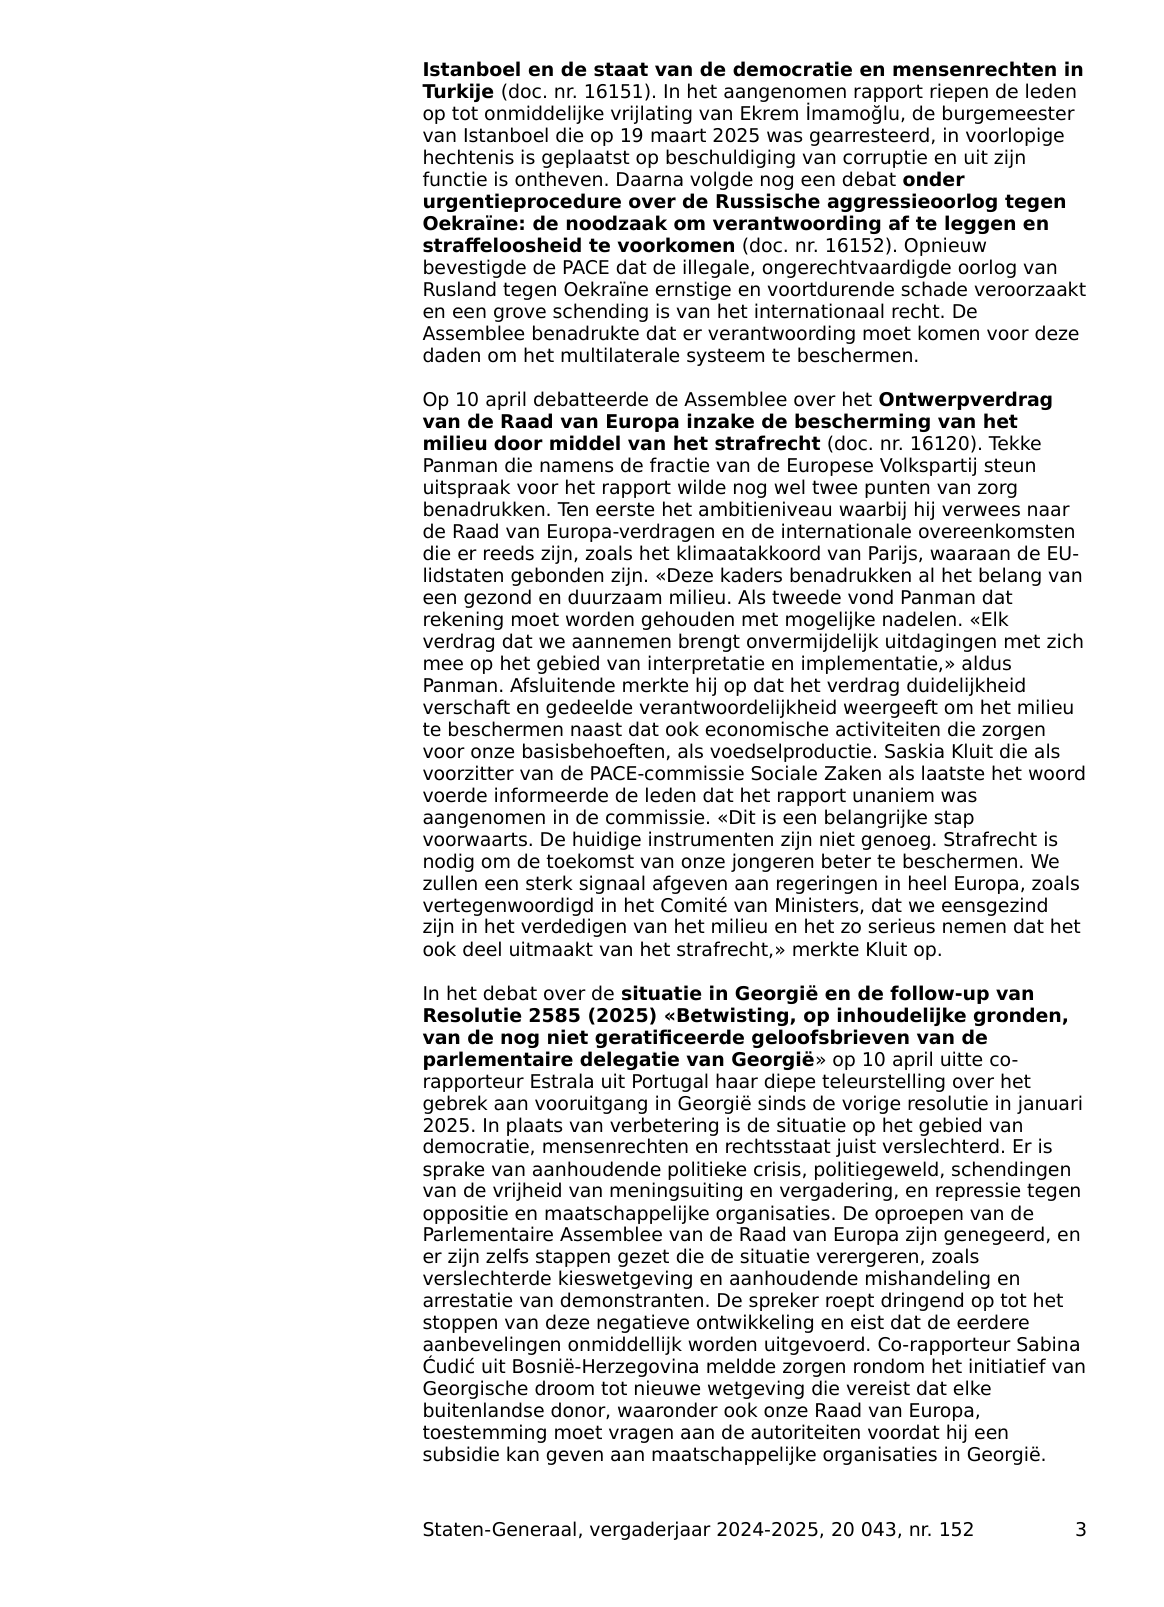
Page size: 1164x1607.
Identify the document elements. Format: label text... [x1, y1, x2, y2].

text Op 10 april debatteerde de Assemblee over het Ontwerpverdrag van de Raad van Europa inzake de bescherming van het milieu door middel van het strafrecht (doc. nr. 16120). Tekke Panman die namens de fractie van de Europese Volkspartij steun uitspraak voor het rapport wilde nog wel twee punten van zorg benadrukken. Ten eerste het ambitieniveau waarbij hij verwees naar de Raad van Europa-verdragen en de internationale overeenkomsten die er reeds zijn, zoals het klimaatakkoord van Parijs, waaraan de EU-lidstaten gebonden zijn. «Deze kaders benadrukken al het belang van een gezond en duurzaam milieu. Als tweede vond Panman dat rekening moet worden gehouden met mogelijke nadelen. «Elk verdrag dat we aannemen brengt onvermijdelijk uitdagingen met zich mee op het gebied van interpretatie en implementatie,» aldus Panman. Afsluitende merkte hij op dat het verdrag duidelijkheid verschaft en gedeelde verantwoordelijkheid weergeeft om het milieu te beschermen naast dat ook economische activiteiten die zorgen voor onze basisbehoeften, als voedselproductie. Saskia Kluit die als voorzitter van de PACE-commissie Sociale Zaken als laatste het woord voerde informeerde de leden dat het rapport unaniem was aangenomen in de commissie. «Dit is een belangrijke stap voorwaarts. De huidige instrumenten zijn niet genoeg. Strafrecht is nodig om de toekomst van onze jongeren beter te beschermen. We zullen een sterk signaal afgeven aan regeringen in heel Europa, zoals vertegenwoordigd in het Comité van Ministers, dat we eensgezind zijn in het verdedigen van het milieu en het zo serieus nemen dat het ook deel uitmaakt van het strafrecht,» merkte Kluit op. [422, 389, 1087, 960]
text Istanboel en de staat van de democratie en mensenrechten in Turkije (doc. nr. 16151). In het aangenomen rapport riepen de leden op tot onmiddelijke vrijlating van Ekrem İmamoğlu, de burgemeester van Istanboel die op 19 maart 2025 was gearresteerd, in voorlopige hechtenis is geplaatst op beschuldiging van corruptie en uit zijn functie is ontheven. Daarna volgde nog een debat onder urgentieprocedure over de Russische aggressieoorlog tegen Oekraïne: de noodzaak om verantwoording af te leggen en straffeloosheid te voorkomen (doc. nr. 16152). Opnieuw bevestigde de PACE dat de illegale, ongerechtvaardigde oorlog van Rusland tegen Oekraïne ernstige en voortdurende schade veroorzaakt en een grove schending is van het internationaal recht. De Assemblee benadrukte dat er verantwoording moet komen voor deze daden om het multilaterale systeem te beschermen. [422, 59, 1087, 367]
text In het debat over de situatie in Georgië en de follow-up van Resolutie 2585 (2025) «Betwisting, op inhoudelijke gronden, van de nog niet geratificeerde geloofsbrieven van de parlementaire delegatie van Georgië» op 10 april uitte co-rapporteur Estrala uit Portugal haar diepe teleurstelling over het gebrek aan vooruitgang in Georgië sinds de vorige resolutie in januari 2025. In plaats van verbetering is de situatie op het gebied van democratie, mensenrechten en rechtsstaat juist verslechterd. Er is sprake van aanhoudende politieke crisis, politiegeweld, schendingen van de vrijheid van meningsuiting en vergadering, en repressie tegen oppositie en maatschappelijke organisaties. De oproepen van de Parlementaire Assemblee van de Raad van Europa zijn genegeerd, en er zijn zelfs stappen gezet die de situatie verergeren, zoals verslechterde kieswetgeving en aanhoudende mishandeling en arrestatie van demonstranten. De spreker roept dringend op tot het stoppen van deze negatieve ontwikkeling en eist dat de eerdere aanbevelingen onmiddellijk worden uitgevoerd. Co-rapporteur Sabina Ćudić uit Bosnië-Herzegovina meldde zorgen rondom het initiatief van Georgische droom tot nieuwe wetgeving die vereist dat elke buitenlandse donor, waaronder ook onze Raad van Europa, toestemming moet vragen aan de autoriteiten voordat hij een subsidie kan geven aan maatschappelijke organisaties in Georgië. [422, 983, 1087, 1466]
